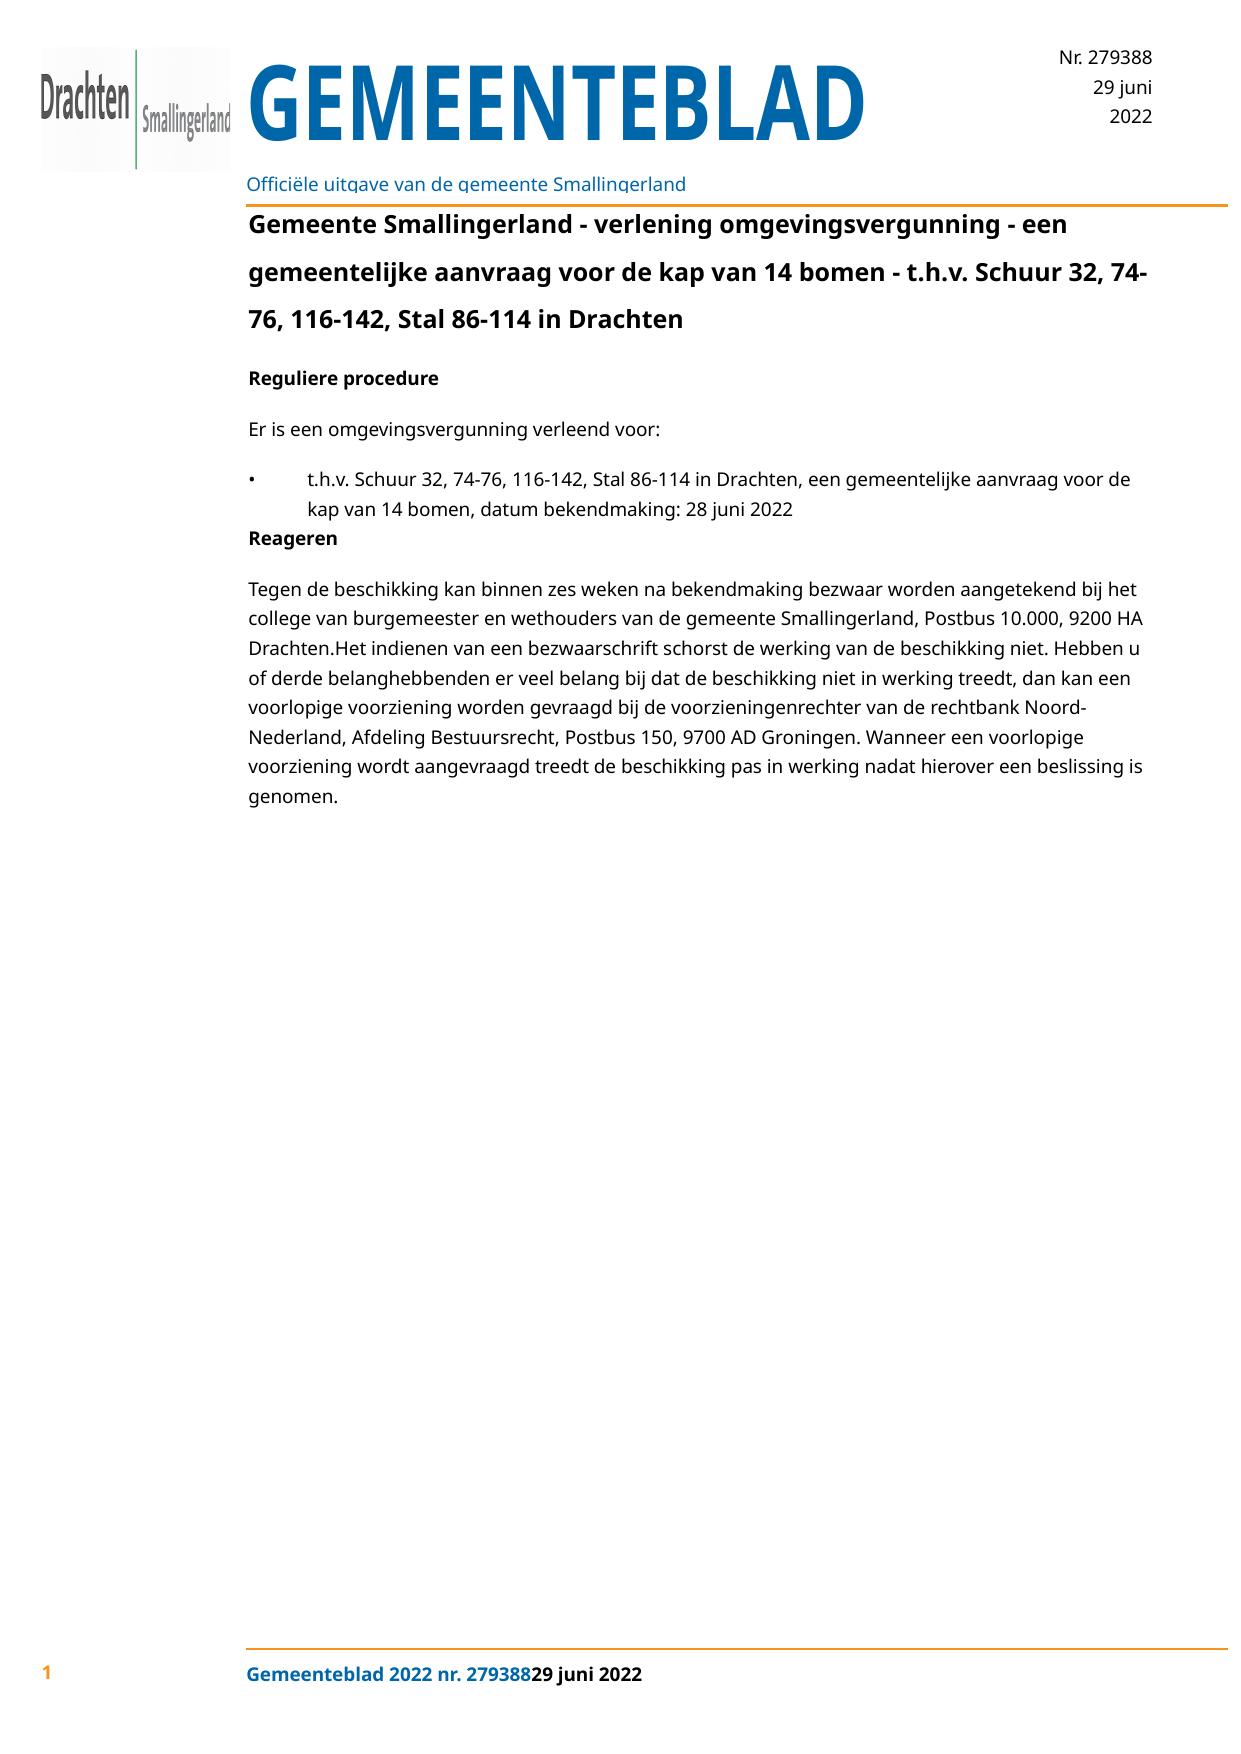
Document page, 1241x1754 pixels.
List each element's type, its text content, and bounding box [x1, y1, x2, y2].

text Gemeente Smallingerland - verlening omgevingsvergunning - een gemeentelijke aanvraag voor de kap van 14 bomen - t.h.v. Schuur 32, 74-76, 116-142, Stal 86-114 in Drachten [248, 207, 1152, 336]
text Reageren [248, 526, 1152, 551]
picture [41, 47, 231, 172]
text Tegen de beschikking kan binnen zes weken na bekendmaking bezwaar worden aangetekend bij het college van burgemeester en wethouders van de gemeente Smallingerland, Postbus 10.000, 9200 HA Drachten.Het indienen van een bezwaarschrift schorst de werking van de beschikking niet. Hebben u of derde belanghebbenden er veel belang bij dat de beschikking niet in werking treedt, dan kan een voorlopige voorziening worden gevraagd bij de voorzieningenrechter van de rechtbank Noord-Nederland, Afdeling Bestuursrecht, Postbus 150, 9700 AD Groningen. Wanneer een voorlopige voorziening wordt aangevraagd treedt de beschikking pas in werking nadat hierover een beslissing is genomen. [248, 576, 1152, 809]
list t.h.v. Schuur 32, 74-76, 116-142, Stal 86-114 in Drachten, een gemeentelijke aanvraag voor de kap van 14 bomen, datum bekendmaking: 28 juni 2022 [248, 466, 1152, 522]
text Er is een omgevingsvergunning verleend voor: [248, 416, 1152, 442]
text Reguliere procedure [248, 366, 1152, 391]
